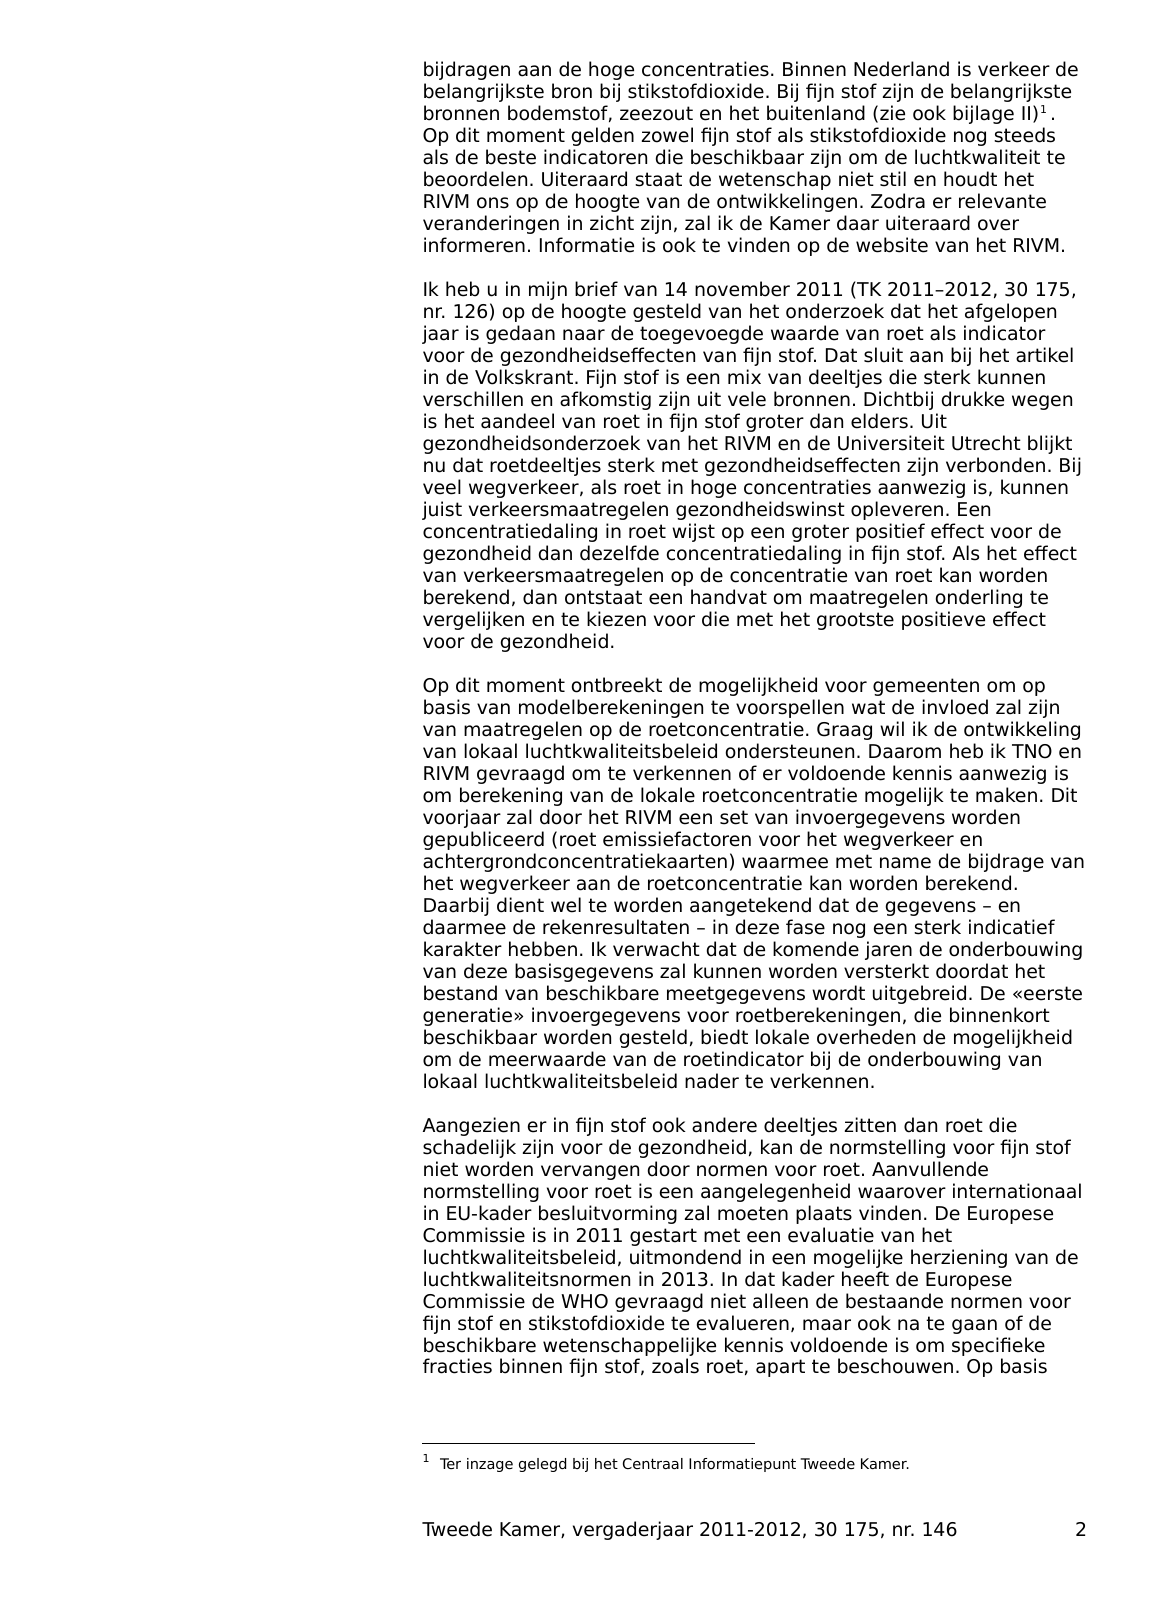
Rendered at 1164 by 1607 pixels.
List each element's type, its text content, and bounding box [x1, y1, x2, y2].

text Op dit moment ontbreekt de mogelijkheid voor gemeenten om op basis van modelberekeningen te voorspellen wat de invloed zal zijn van maatregelen op de roetconcentratie. Graag wil ik de ontwikkeling van lokaal luchtkwaliteitsbeleid ondersteunen. Daarom heb ik TNO en RIVM gevraagd om te verkennen of er voldoende kennis aanwezig is om berekening van de lokale roetconcentratie mogelijk te maken. Dit voorjaar zal door het RIVM een set van invoergegevens worden gepubliceerd (roet emissiefactoren voor het wegverkeer en achtergrondconcentratiekaarten) waarmee met name de bijdrage van het wegverkeer aan de roetconcentratie kan worden berekend. Daarbij dient wel te worden aangetekend dat de gegevens – en daarmee de rekenresultaten – in deze fase nog een sterk indicatief karakter hebben. Ik verwacht dat de komende jaren de onderbouwing van deze basisgegevens zal kunnen worden versterkt doordat het bestand van beschikbare meetgegevens wordt uitgebreid. De «eerste generatie» invoergegevens voor roetberekeningen, die binnenkort beschikbaar worden gesteld, biedt lokale overheden de mogelijkheid om de meerwaarde van de roetindicator bij de onderbouwing van lokaal luchtkwaliteitsbeleid nader te verkennen. [422, 675, 1087, 1092]
text Aangezien er in fijn stof ook andere deeltjes zitten dan roet die schadelijk zijn voor de gezondheid, kan de normstelling voor fijn stof niet worden vervangen door normen voor roet. Aanvullende normstelling voor roet is een aangelegenheid waarover internationaal in EU-kader besluitvorming zal moeten plaats vinden. De Europese Commissie is in 2011 gestart met een evaluatie van het luchtkwaliteitsbeleid, uitmondend in een mogelijke herziening van de luchtkwaliteitsnormen in 2013. In dat kader heeft de Europese Commissie de WHO gevraagd niet alleen de bestaande normen voor fijn stof en stikstofdioxide te evalueren, maar ook na te gaan of de beschikbare wetenschappelijke kennis voldoende is om specifieke fracties binnen fijn stof, zoals roet, apart te beschouwen. Op basis [422, 1115, 1087, 1378]
text Op dit moment gelden zowel fijn stof als stikstofdioxide nog steeds als de beste indicatoren die beschikbaar zijn om de luchtkwaliteit te beoordelen. Uiteraard staat de wetenschap niet stil en houdt het RIVM ons op de hoogte van de ontwikkelingen. Zodra er relevante veranderingen in zicht zijn, zal ik de Kamer daar uiteraard over informeren. Informatie is ook te vinden op de website van het RIVM. [422, 125, 1087, 257]
text Ter inzage gelegd bij het Centraal Informatiepunt Tweede Kamer. [422, 1452, 1087, 1474]
text Ik heb u in mijn brief van 14 november 2011 (TK 2011–2012, 30 175, nr. 126) op de hoogte gesteld van het onderzoek dat het afgelopen jaar is gedaan naar de toegevoegde waarde van roet als indicator voor de gezondheidseffecten van fijn stof. Dat sluit aan bij het artikel in de Volkskrant. Fijn stof is een mix van deeltjes die sterk kunnen verschillen en afkomstig zijn uit vele bronnen. Dichtbij drukke wegen is het aandeel van roet in fijn stof groter dan elders. Uit gezondheidsonderzoek van het RIVM en de Universiteit Utrecht blijkt nu dat roetdeeltjes sterk met gezondheidseffecten zijn verbonden. Bij veel wegverkeer, als roet in hoge concentraties aanwezig is, kunnen juist verkeersmaatregelen gezondheidswinst opleveren. Een concentratiedaling in roet wijst op een groter positief effect voor de gezondheid dan dezelfde concentratiedaling in fijn stof. Als het effect van verkeersmaatregelen op de concentratie van roet kan worden berekend, dan ontstaat een handvat om maatregelen onderling te vergelijken en te kiezen voor die met het grootste positieve effect voor de gezondheid. [422, 279, 1087, 653]
text bijdragen aan de hoge concentraties. Binnen Nederland is verkeer de belangrijkste bron bij stikstofdioxide. Bij fijn stof zijn de belangrijkste bronnen bodemstof, zeezout en het buitenland (zie ook bijlage II). [422, 59, 1087, 125]
